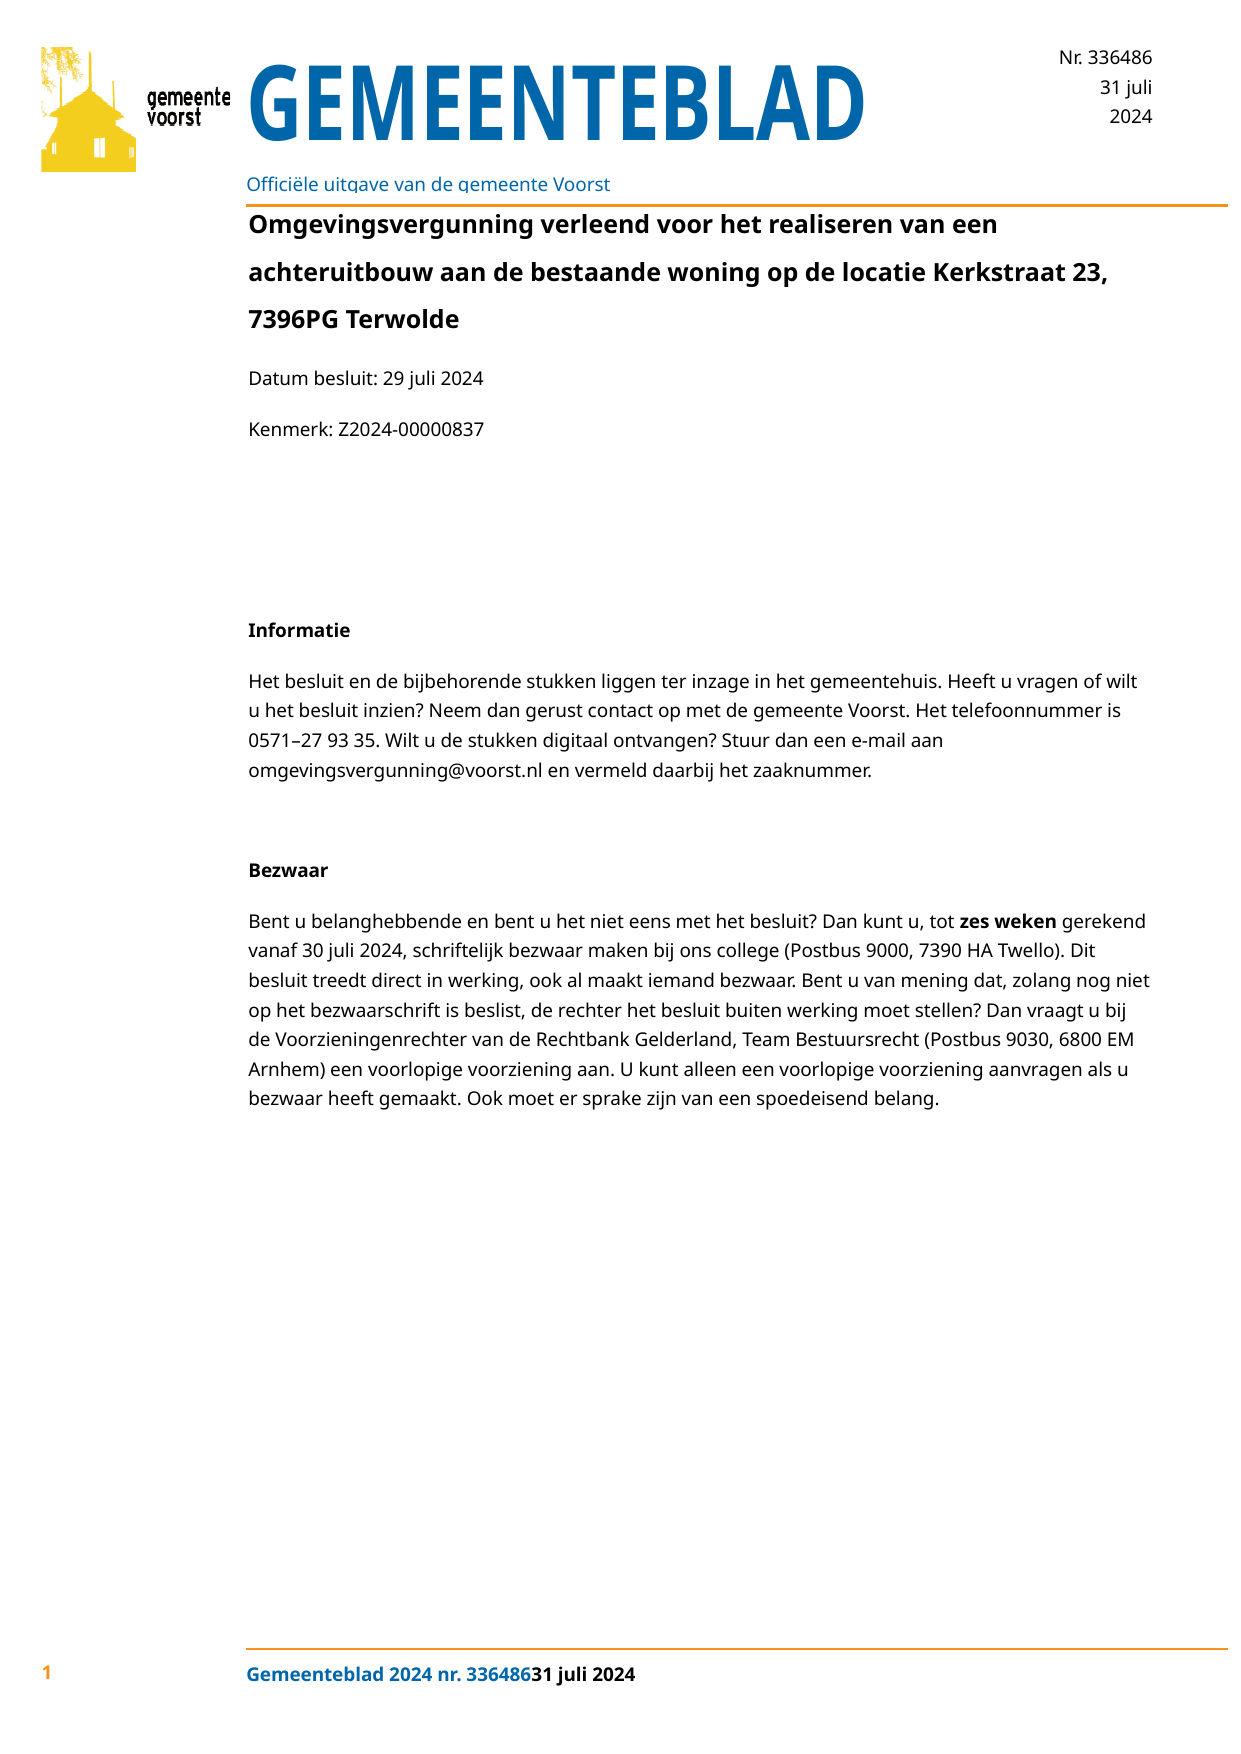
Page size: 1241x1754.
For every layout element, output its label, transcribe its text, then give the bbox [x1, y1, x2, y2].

text Bezwaar [248, 858, 1152, 883]
text Datum besluit: 29 juli 2024 [248, 366, 1152, 391]
text Het besluit en de bijbehorende stukken liggen ter inzage in het gemeentehuis. Heeft u vragen of wilt u het besluit inzien? Neem dan gerust contact op met de gemeente Voorst. Het telefoonnummer is 0571–27 93 35. Wilt u de stukken digitaal ontvangen? Stuur dan een e-mail aan omgevingsvergunning@voorst.nl en vermeld daarbij het zaaknummer. [248, 668, 1152, 782]
text Omgevingsvergunning verleend voor het realiseren van een achteruitbouw aan de bestaande woning op de locatie Kerkstraat 23, 7396PG Terwolde [248, 207, 1152, 336]
picture [41, 47, 231, 172]
text Bent u belanghebbende en bent u het niet eens met het besluit? Dan kunt u, tot zes weken gerekend vanaf 30 juli 2024, schriftelijk bezwaar maken bij ons college (Postbus 9000, 7390 HA Twello). Dit besluit treedt direct in werking, ook al maakt iemand bezwaar. Bent u van mening dat, zolang nog niet op het bezwaarschrift is beslist, de rechter het besluit buiten werking moet stellen? Dan vraagt u bij de Voorzieningenrechter van de Rechtbank Gelderland, Team Bestuursrecht (Postbus 9030, 6800 EM Arnhem) een voorlopige voorziening aan. U kunt alleen een voorlopige voorziening aanvragen als u bezwaar heeft gemaakt. Ook moet er sprake zijn van een spoedeisend belang. [248, 908, 1152, 1111]
text Informatie [248, 618, 1152, 643]
text Kenmerk: Z2024-00000837 [248, 416, 1152, 442]
